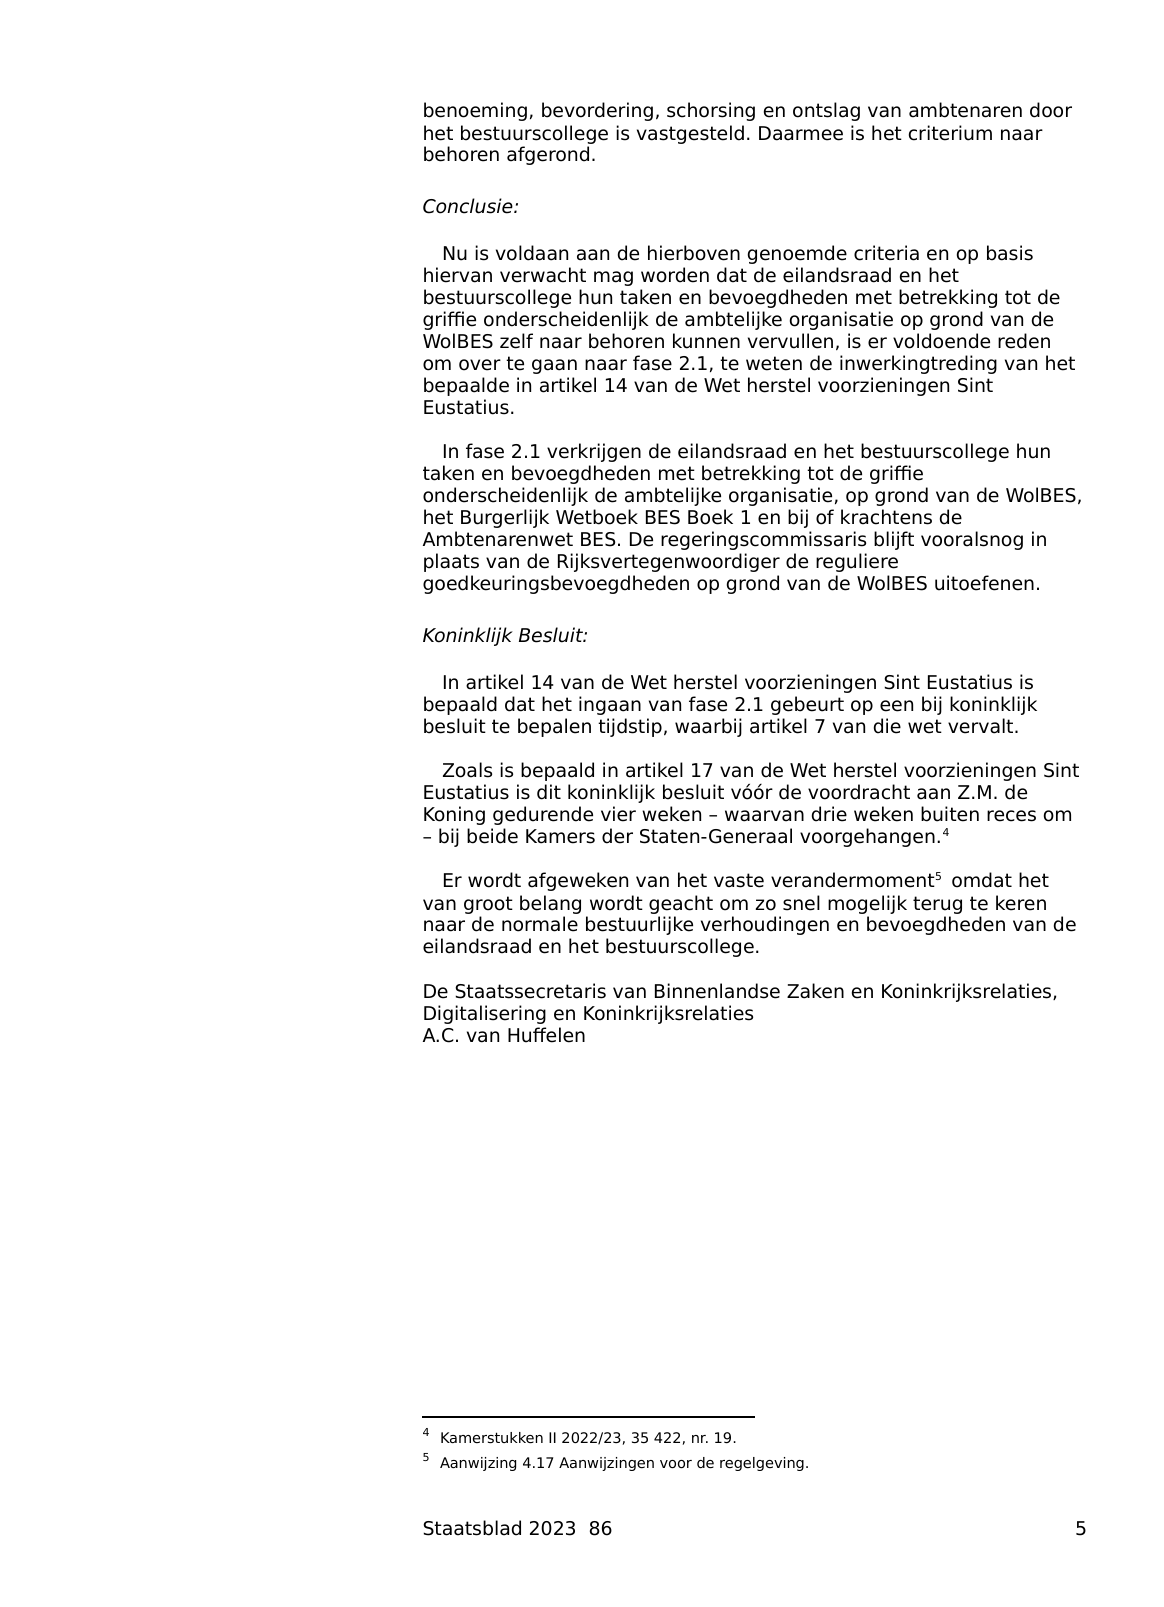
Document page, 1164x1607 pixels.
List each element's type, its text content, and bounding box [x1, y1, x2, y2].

text Kamerstukken II 2022/23, 35 422, nr. 19. [422, 1426, 1087, 1448]
text Er wordt afgeweken van het vaste verandermoment omdat het van groot belang wordt geacht om zo snel mogelijk terug te keren naar de normale bestuurlijke verhoudingen en bevoegdheden van de eilandsraad en het bestuurscollege. [422, 870, 1087, 958]
text In artikel 14 van de Wet herstel voorzieningen Sint Eustatius is bepaald dat het ingaan van fase 2.1 gebeurt op een bij koninklijk besluit te bepalen tijdstip, waarbij artikel 7 van die wet vervalt. [422, 672, 1087, 738]
text De Staatssecretaris van Binnenlandse Zaken en Koninkrijksrelaties, Digitalisering en Koninkrijksrelaties A.C. van Huffelen [422, 981, 1087, 1046]
subtitle Koninklijk Besluit: [422, 625, 1087, 647]
text In fase 2.1 verkrijgen de eilandsraad en het bestuurscollege hun taken en bevoegdheden met betrekking tot de griffie onderscheidenlijk de ambtelijke organisatie, op grond van de WolBES, het Burgerlijk Wetboek BES Boek 1 en bij of krachtens de Ambtenarenwet BES. De regeringscommissaris blijft vooralsnog in plaats van de Rijksvertegenwoordiger de reguliere goedkeuringsbevoegdheden op grond van de WolBES uitoefenen. [422, 441, 1087, 595]
text benoeming, bevordering, schorsing en ontslag van ambtenaren door het bestuurscollege is vastgesteld. Daarmee is het criterium naar behoren afgerond. [422, 100, 1087, 166]
text Aanwijzing 4.17 Aanwijzingen voor de regelgeving. [422, 1451, 1087, 1473]
text Nu is voldaan aan de hierboven genoemde criteria en op basis hiervan verwacht mag worden dat de eilandsraad en het bestuurscollege hun taken en bevoegdheden met betrekking tot de griffie onderscheidenlijk de ambtelijke organisatie op grond van de WolBES zelf naar behoren kunnen vervullen, is er voldoende reden om over te gaan naar fase 2.1, te weten de inwerkingtreding van het bepaalde in artikel 14 van de Wet herstel voorzieningen Sint Eustatius. [422, 243, 1087, 419]
subtitle Conclusie: [422, 196, 1087, 218]
text Zoals is bepaald in artikel 17 van de Wet herstel voorzieningen Sint Eustatius is dit koninklijk besluit vóór de voordracht aan Z.M. de Koning gedurende vier weken – waarvan drie weken buiten reces om – bij beide Kamers der Staten-Generaal voorgehangen. [422, 760, 1087, 848]
